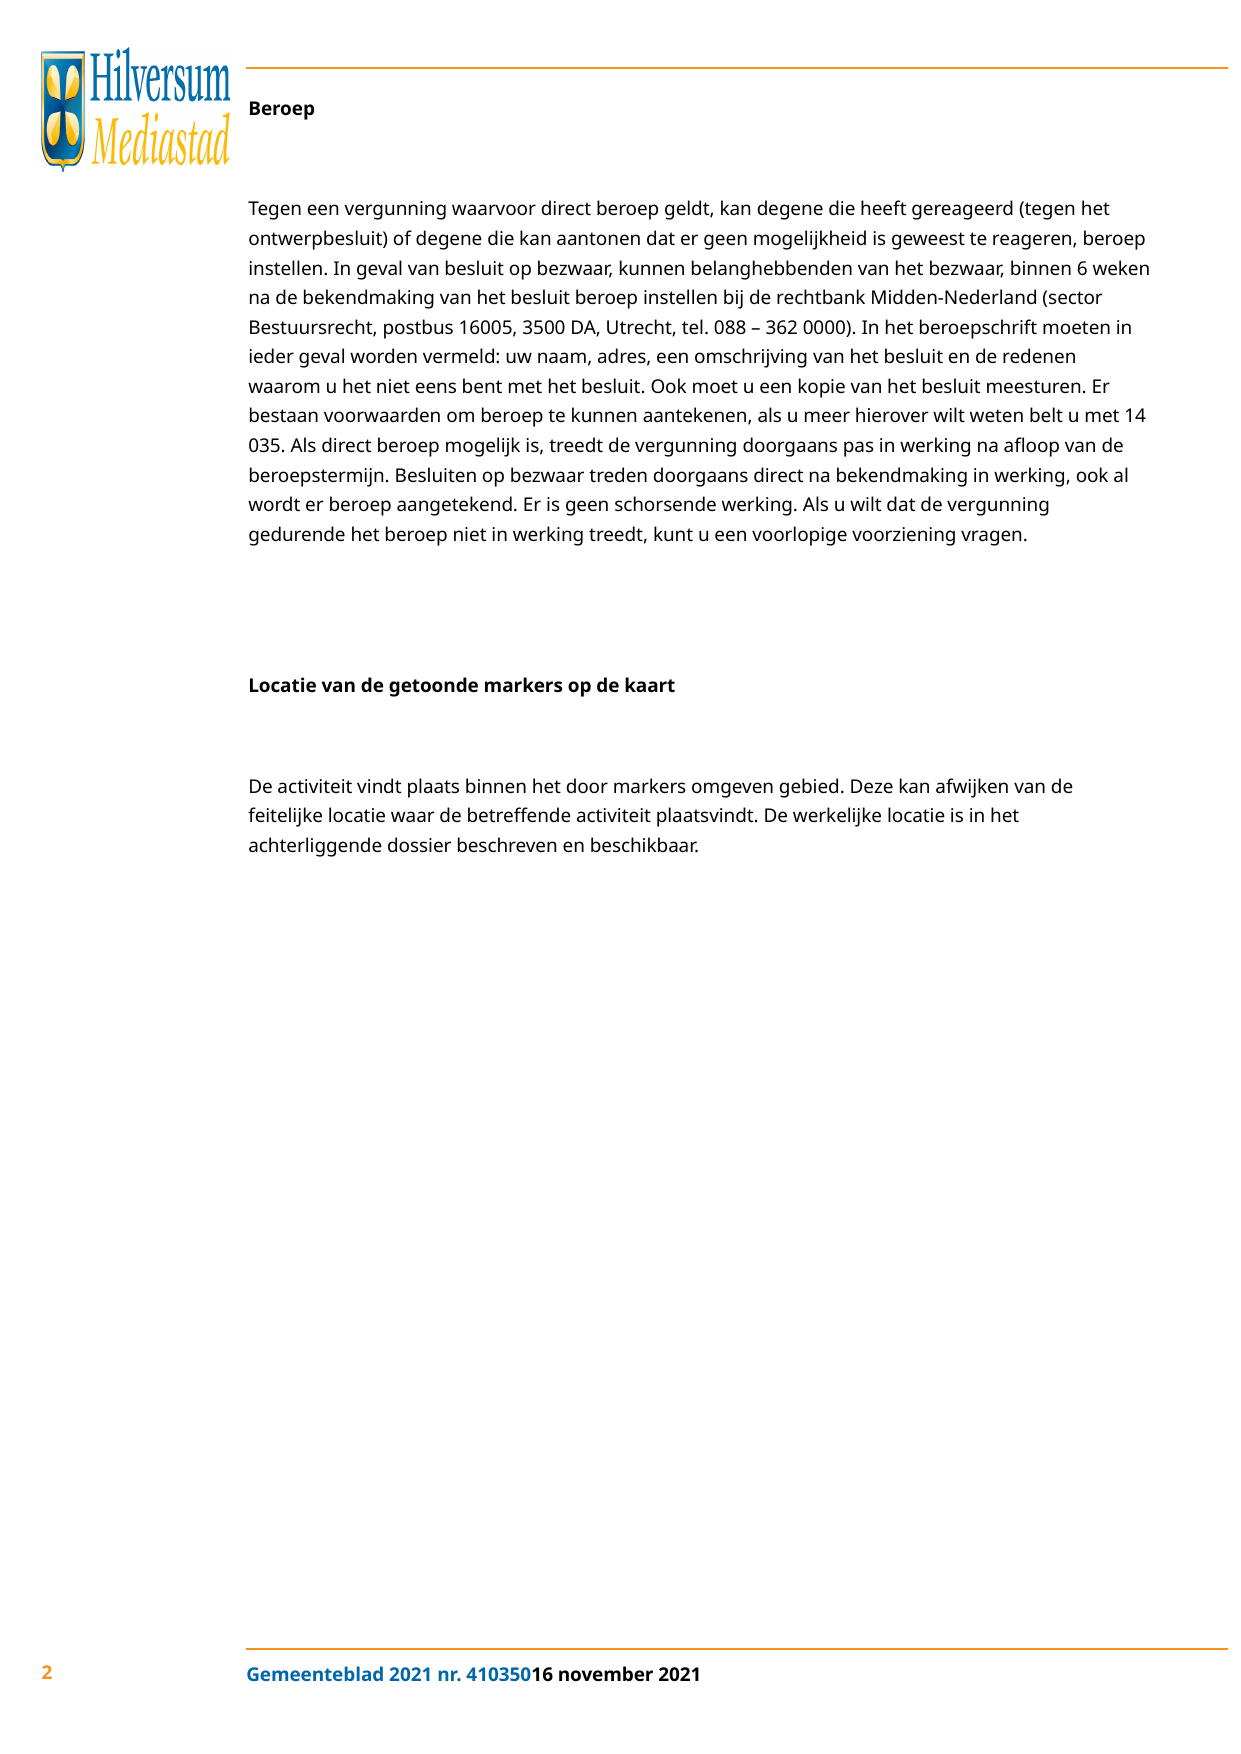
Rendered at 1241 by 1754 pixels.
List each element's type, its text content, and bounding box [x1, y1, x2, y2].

text Beroep [248, 95, 1152, 121]
text Tegen een vergunning waarvoor direct beroep geldt, kan degene die heeft gereageerd (tegen het ontwerpbesluit) of degene die kan aantonen dat er geen mogelijkheid is geweest te reageren, beroep instellen. In geval van besluit op bezwaar, kunnen belanghebbenden van het bezwaar, binnen 6 weken na de bekendmaking van het besluit beroep instellen bij de rechtbank Midden-Nederland (sector Bestuursrecht, postbus 16005, 3500 DA, Utrecht, tel. 088 – 362 0000). In het beroepschrift moeten in ieder geval worden vermeld: uw naam, adres, een omschrijving van het besluit en de redenen waarom u het niet eens bent met het besluit. Ook moet u een kopie van het besluit meesturen. Er bestaan voorwaarden om beroep te kunnen aantekenen, als u meer hierover wilt weten belt u met 14 035. Als direct beroep mogelijk is, treedt de vergunning doorgaans pas in werking na afloop van de beroepstermijn. Besluiten op bezwaar treden doorgaans direct na bekendmaking in werking, ook al wordt er beroep aangetekend. Er is geen schorsende werking. Als u wilt dat de vergunning gedurende het beroep niet in werking treedt, kunt u een voorlopige voorziening vragen. [248, 196, 1152, 547]
text De activiteit vindt plaats binnen het door markers omgeven gebied. Deze kan afwijken van de feitelijke locatie waar de betreffende activiteit plaatsvindt. De werkelijke locatie is in het achterliggende dossier beschreven en beschikbaar. [248, 773, 1152, 858]
picture [41, 47, 231, 172]
text Locatie van de getoonde markers op de kaart [248, 672, 1152, 698]
